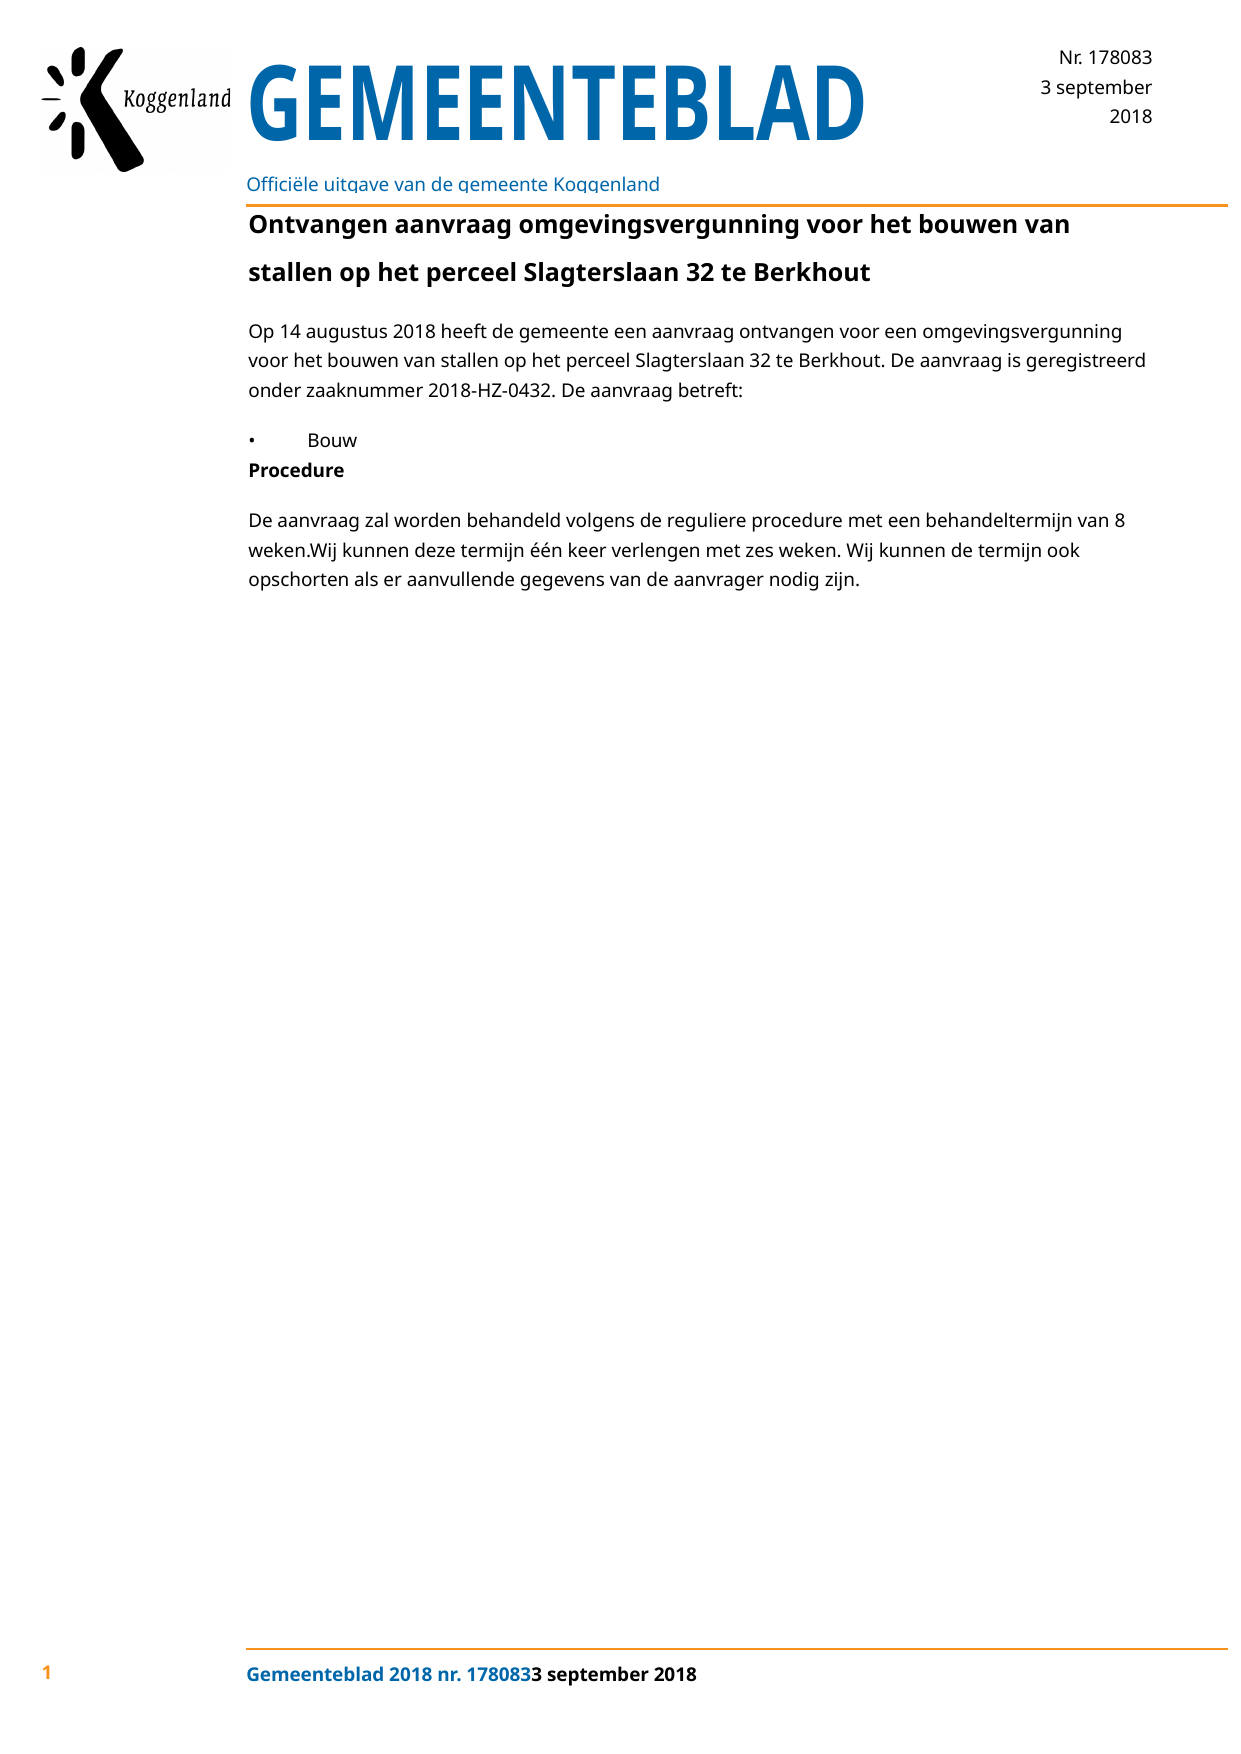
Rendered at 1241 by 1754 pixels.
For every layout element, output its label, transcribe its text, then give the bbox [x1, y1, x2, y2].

text Procedure [248, 457, 1152, 483]
picture [41, 47, 231, 172]
list Bouw [248, 427, 1152, 453]
text De aanvraag zal worden behandeld volgens de reguliere procedure met een behandeltermijn van 8 weken.Wij kunnen deze termijn één keer verlengen met zes weken. Wij kunnen de termijn ook opschorten als er aanvullende gegevens van de aanvrager nodig zijn. [248, 507, 1152, 592]
text Op 14 augustus 2018 heeft de gemeente een aanvraag ontvangen voor een omgevingsvergunning voor het bouwen van stallen op het perceel Slagterslaan 32 te Berkhout. De aanvraag is geregistreerd onder zaaknummer 2018-HZ-0432. De aanvraag betreft: [248, 318, 1152, 403]
text Ontvangen aanvraag omgevingsvergunning voor het bouwen van stallen op het perceel Slagterslaan 32 te Berkhout [248, 207, 1152, 288]
